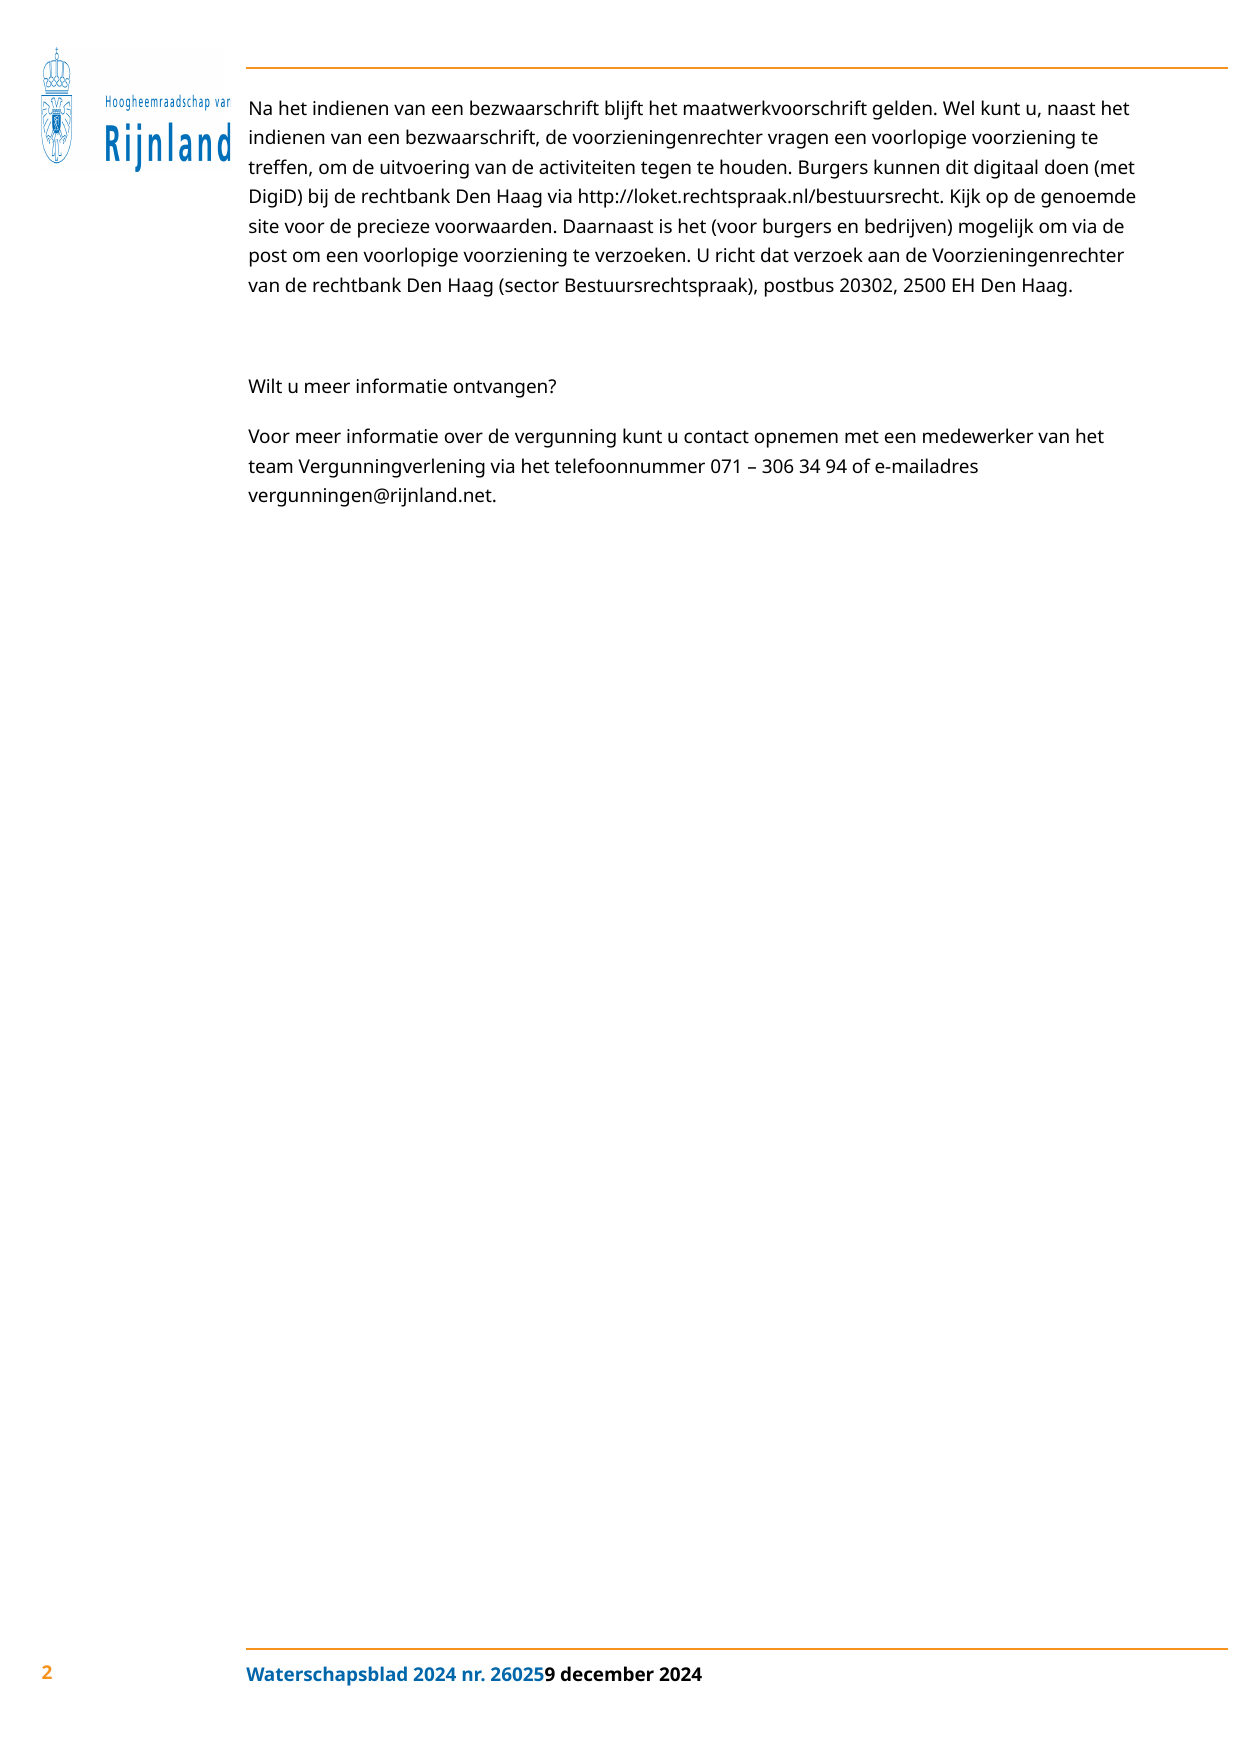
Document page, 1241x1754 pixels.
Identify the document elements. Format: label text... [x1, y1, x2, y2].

picture [41, 47, 231, 172]
text Wilt u meer informatie ontvangen? [248, 373, 1152, 399]
text Voor meer informatie over de vergunning kunt u contact opnemen met een medewerker van het team Vergunningverlening via het telefoonnummer 071 – 306 34 94 of e-mailadres vergunningen@rijnland.net. [248, 423, 1152, 508]
text Na het indienen van een bezwaarschrift blijft het maatwerkvoorschrift gelden. Wel kunt u, naast het indienen van een bezwaarschrift, de voorzieningenrechter vragen een voorlopige voorziening te treffen, om de uitvoering van de activiteiten tegen te houden. Burgers kunnen dit digitaal doen (met DigiD) bij de rechtbank Den Haag via http://loket.rechtspraak.nl/bestuursrecht. Kijk op de genoemde site voor de precieze voorwaarden. Daarnaast is het (voor burgers en bedrijven) mogelijk om via de post om een voorlopige voorziening te verzoeken. U richt dat verzoek aan de Voorzieningenrechter van de rechtbank Den Haag (sector Bestuursrechtspraak), postbus 20302, 2500 EH Den Haag. [248, 95, 1152, 298]
